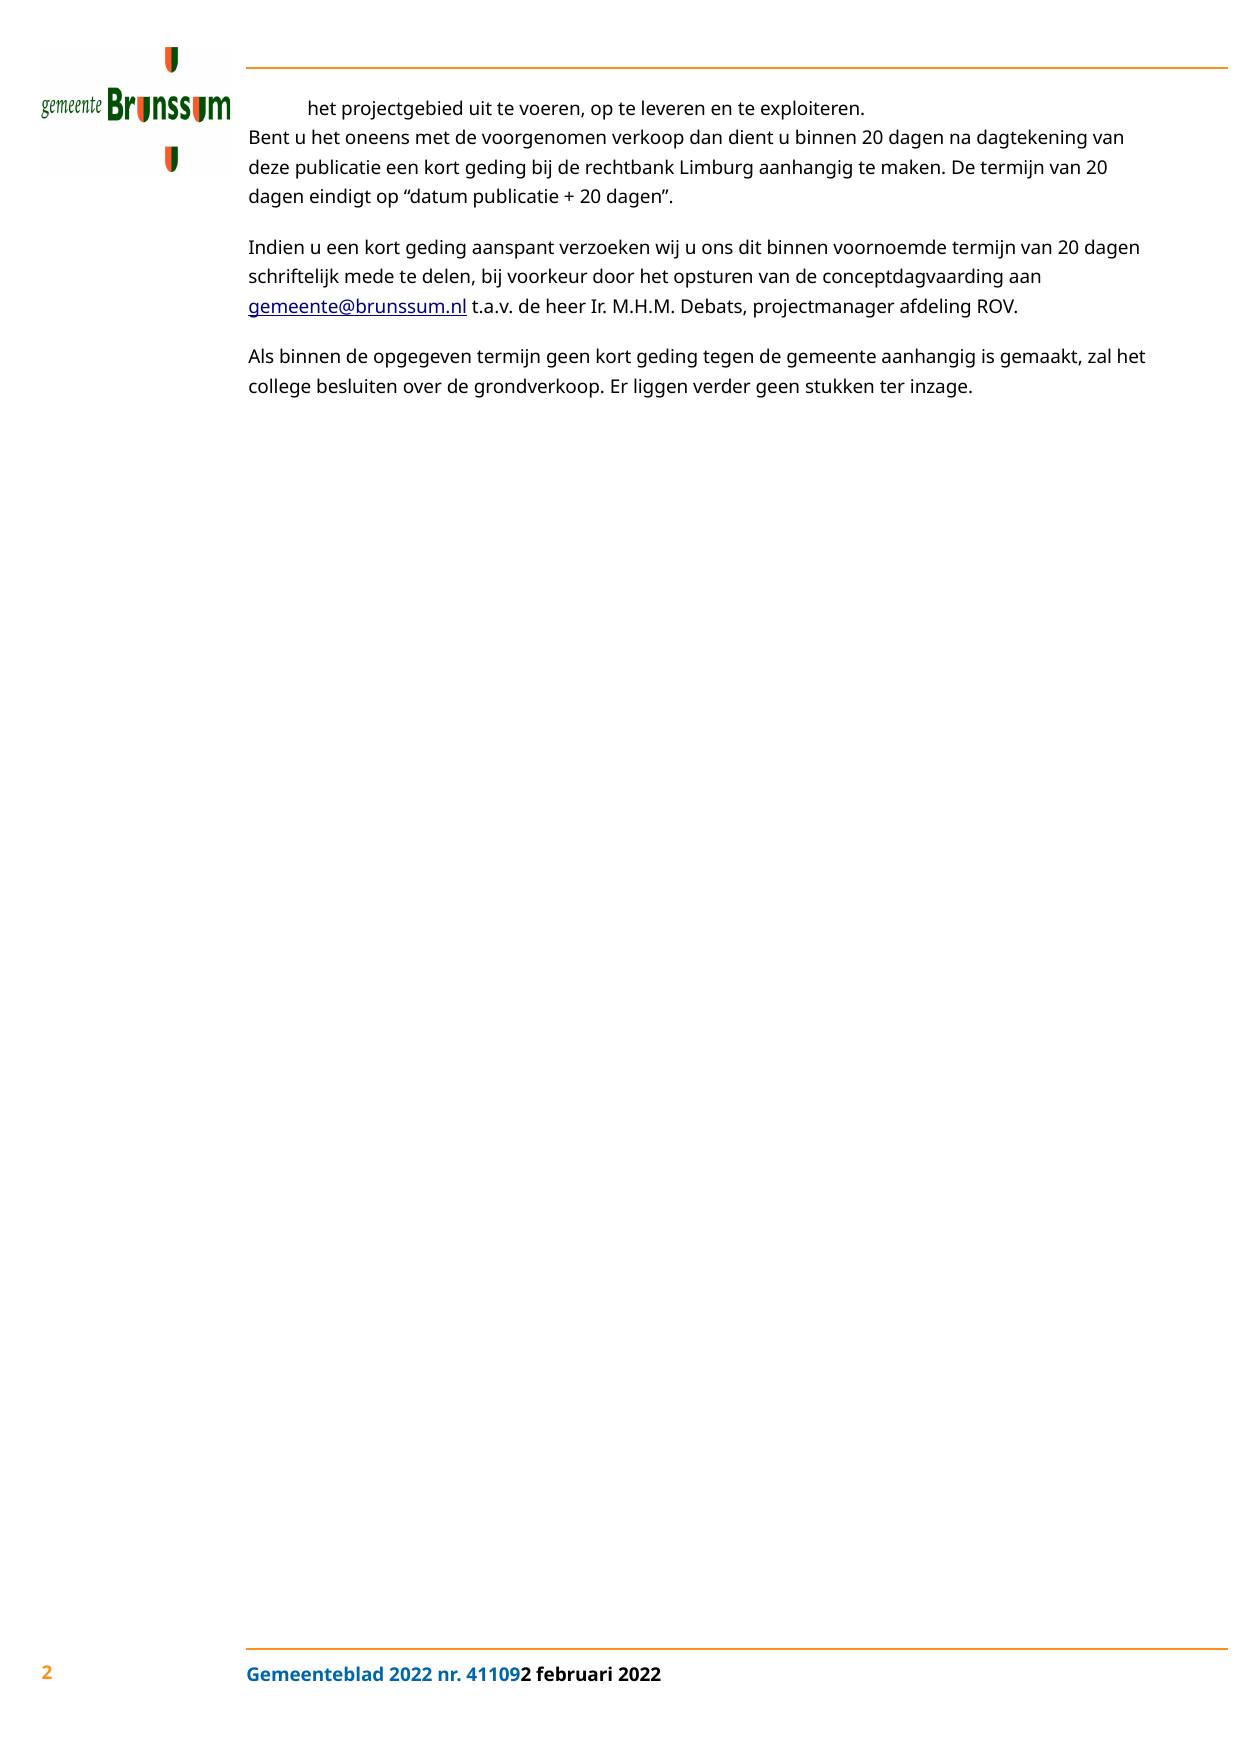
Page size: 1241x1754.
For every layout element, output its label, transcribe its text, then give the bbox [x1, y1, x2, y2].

picture [41, 47, 231, 172]
list het projectgebied uit te voeren, op te leveren en te exploiteren. [248, 95, 1152, 121]
text Indien u een kort geding aanspant verzoeken wij u ons dit binnen voornoemde termijn van 20 dagen schriftelijk mede te delen, bij voorkeur door het opsturen van de conceptdagvaarding aan gemeente@brunssum.nl t.a.v. de heer Ir. M.H.M. Debats, projectmanager afdeling ROV. [248, 234, 1152, 319]
text Bent u het oneens met de voorgenomen verkoop dan dient u binnen 20 dagen na dagtekening van deze publicatie een kort geding bij de rechtbank Limburg aanhangig te maken. De termijn van 20 dagen eindigt op “datum publicatie + 20 dagen”. [248, 124, 1152, 209]
text Als binnen de opgegeven termijn geen kort geding tegen de gemeente aanhangig is gemaakt, zal het college besluiten over de grondverkoop. Er liggen verder geen stukken ter inzage. [248, 343, 1152, 399]
